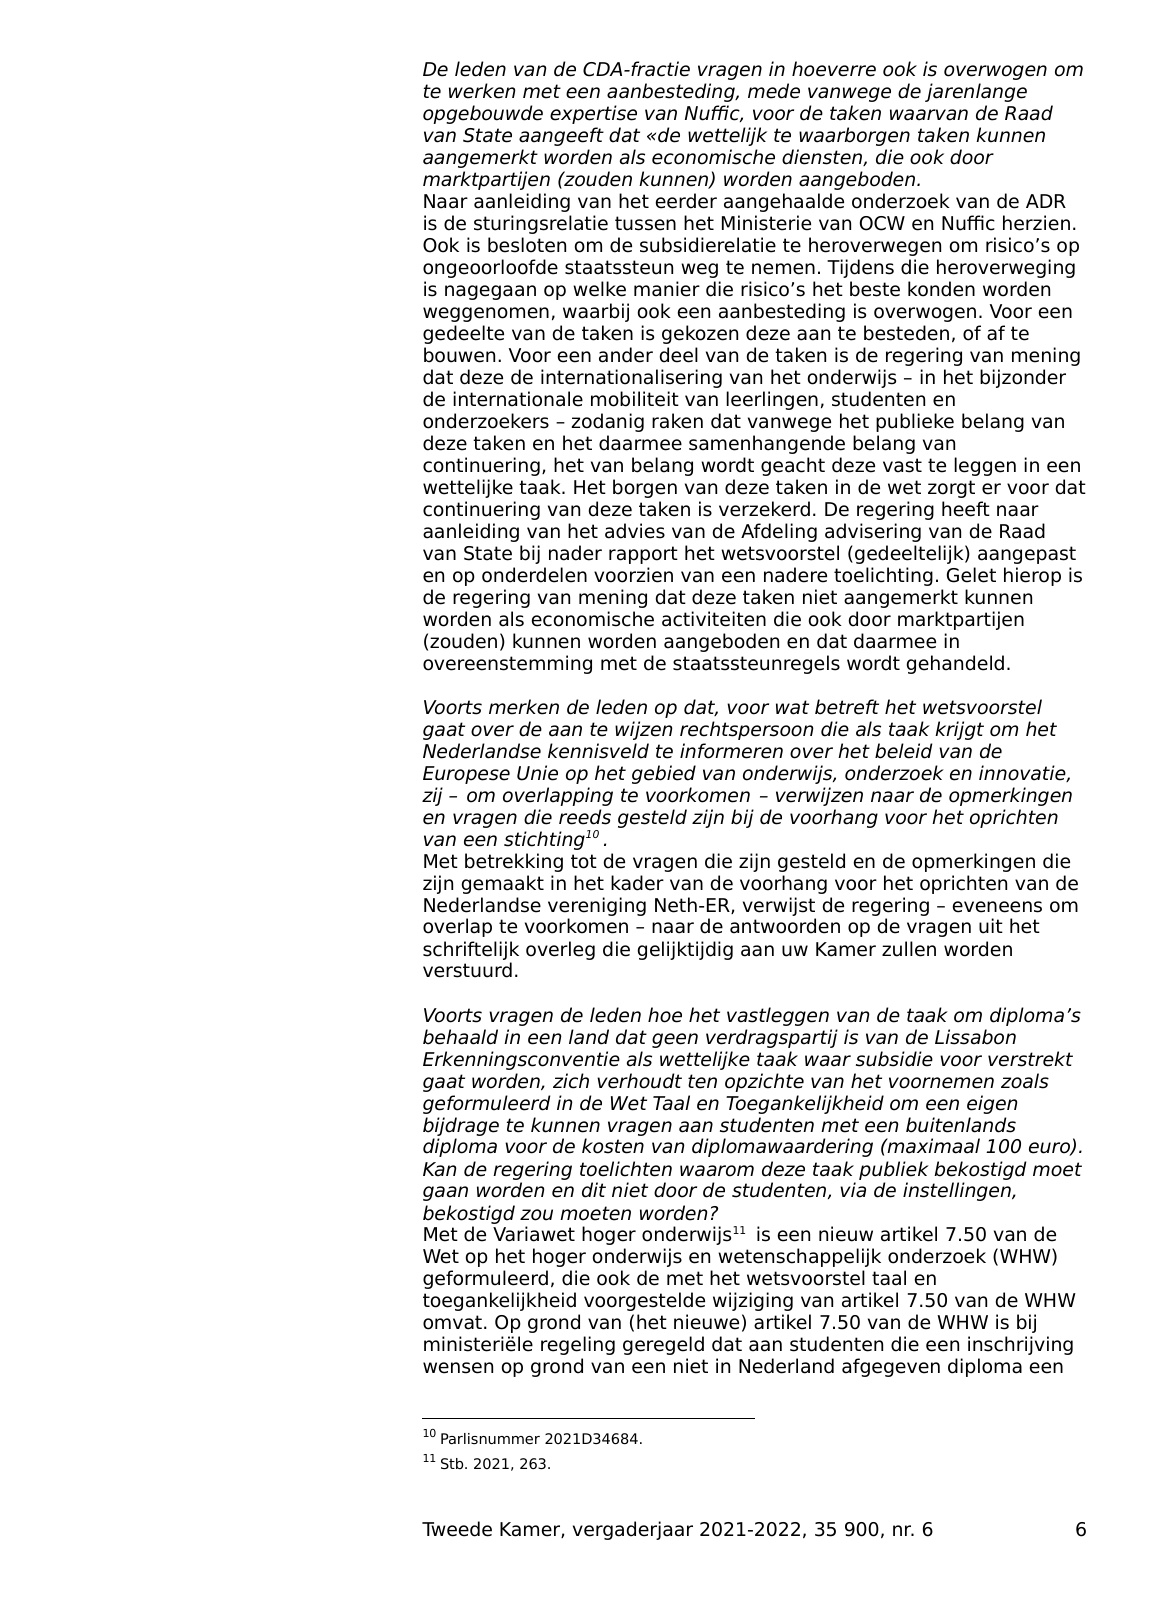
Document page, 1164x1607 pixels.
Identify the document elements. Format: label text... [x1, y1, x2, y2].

text Naar aanleiding van het eerder aangehaalde onderzoek van de ADR is de sturingsrelatie tussen het Ministerie van OCW en Nuffic herzien. Ook is besloten om de subsidierelatie te heroverwegen om risico’s op ongeoorloofde staatssteun weg te nemen. Tijdens die heroverweging is nagegaan op welke manier die risico’s het beste konden worden weggenomen, waarbij ook een aanbesteding is overwogen. Voor een gedeelte van de taken is gekozen deze aan te besteden, of af te bouwen. Voor een ander deel van de taken is de regering van mening dat deze de internationalisering van het onderwijs – in het bijzonder de internationale mobiliteit van leerlingen, studenten en onderzoekers – zodanig raken dat vanwege het publieke belang van deze taken en het daarmee samenhangende belang van continuering, het van belang wordt geacht deze vast te leggen in een wettelijke taak. Het borgen van deze taken in de wet zorgt er voor dat continuering van deze taken is verzekerd. De regering heeft naar aanleiding van het advies van de Afdeling advisering van de Raad van State bij nader rapport het wetsvoorstel (gedeeltelijk) aangepast en op onderdelen voorzien van een nadere toelichting. Gelet hierop is de regering van mening dat deze taken niet aangemerkt kunnen worden als economische activiteiten die ook door marktpartijen (zouden) kunnen worden aangeboden en dat daarmee in overeenstemming met de staatssteunregels wordt gehandeld. [422, 191, 1087, 674]
text Met betrekking tot de vragen die zijn gesteld en de opmerkingen die zijn gemaakt in het kader van de voorhang voor het oprichten van de Nederlandse vereniging Neth-ER, verwijst de regering – eveneens om overlap te voorkomen – naar de antwoorden op de vragen uit het schriftelijk overleg die gelijktijdig aan uw Kamer zullen worden verstuurd. [422, 851, 1087, 982]
text Stb. 2021, 263. [422, 1452, 1087, 1474]
text Voorts merken de leden op dat, voor wat betreft het wetsvoorstel gaat over de aan te wijzen rechtspersoon die als taak krijgt om het Nederlandse kennisveld te informeren over het beleid van de Europese Unie op het gebied van onderwijs, onderzoek en innovatie, zij – om overlapping te voorkomen – verwijzen naar de opmerkingen en vragen die reeds gesteld zijn bij de voorhang voor het oprichten van een stichting. [422, 697, 1087, 851]
text Voorts vragen de leden hoe het vastleggen van de taak om diploma’s behaald in een land dat geen verdragspartij is van de Lissabon Erkenningsconventie als wettelijke taak waar subsidie voor verstrekt gaat worden, zich verhoudt ten opzichte van het voornemen zoals geformuleerd in de Wet Taal en Toegankelijkheid om een eigen bijdrage te kunnen vragen aan studenten met een buitenlands diploma voor de kosten van diplomawaardering (maximaal 100 euro). Kan de regering toelichten waarom deze taak publiek bekostigd moet gaan worden en dit niet door de studenten, via de instellingen, bekostigd zou moeten worden? [422, 1004, 1087, 1224]
text Met de Variawet hoger onderwijs is een nieuw artikel 7.50 van de Wet op het hoger onderwijs en wetenschappelijk onderzoek (WHW) geformuleerd, die ook de met het wetsvoorstel taal en toegankelijkheid voorgestelde wijziging van artikel 7.50 van de WHW omvat. Op grond van (het nieuwe) artikel 7.50 van de WHW is bij ministeriële regeling geregeld dat aan studenten die een inschrijving wensen op grond van een niet in Nederland afgegeven diploma een [422, 1224, 1087, 1378]
text De leden van de CDA-fractie vragen in hoeverre ook is overwogen om te werken met een aanbesteding, mede vanwege de jarenlange opgebouwde expertise van Nuffic, voor de taken waarvan de Raad van State aangeeft dat «de wettelijk te waarborgen taken kunnen aangemerkt worden als economische diensten, die ook door marktpartijen (zouden kunnen) worden aangeboden. [422, 59, 1087, 191]
text Parlisnummer 2021D34684. [422, 1427, 1087, 1449]
